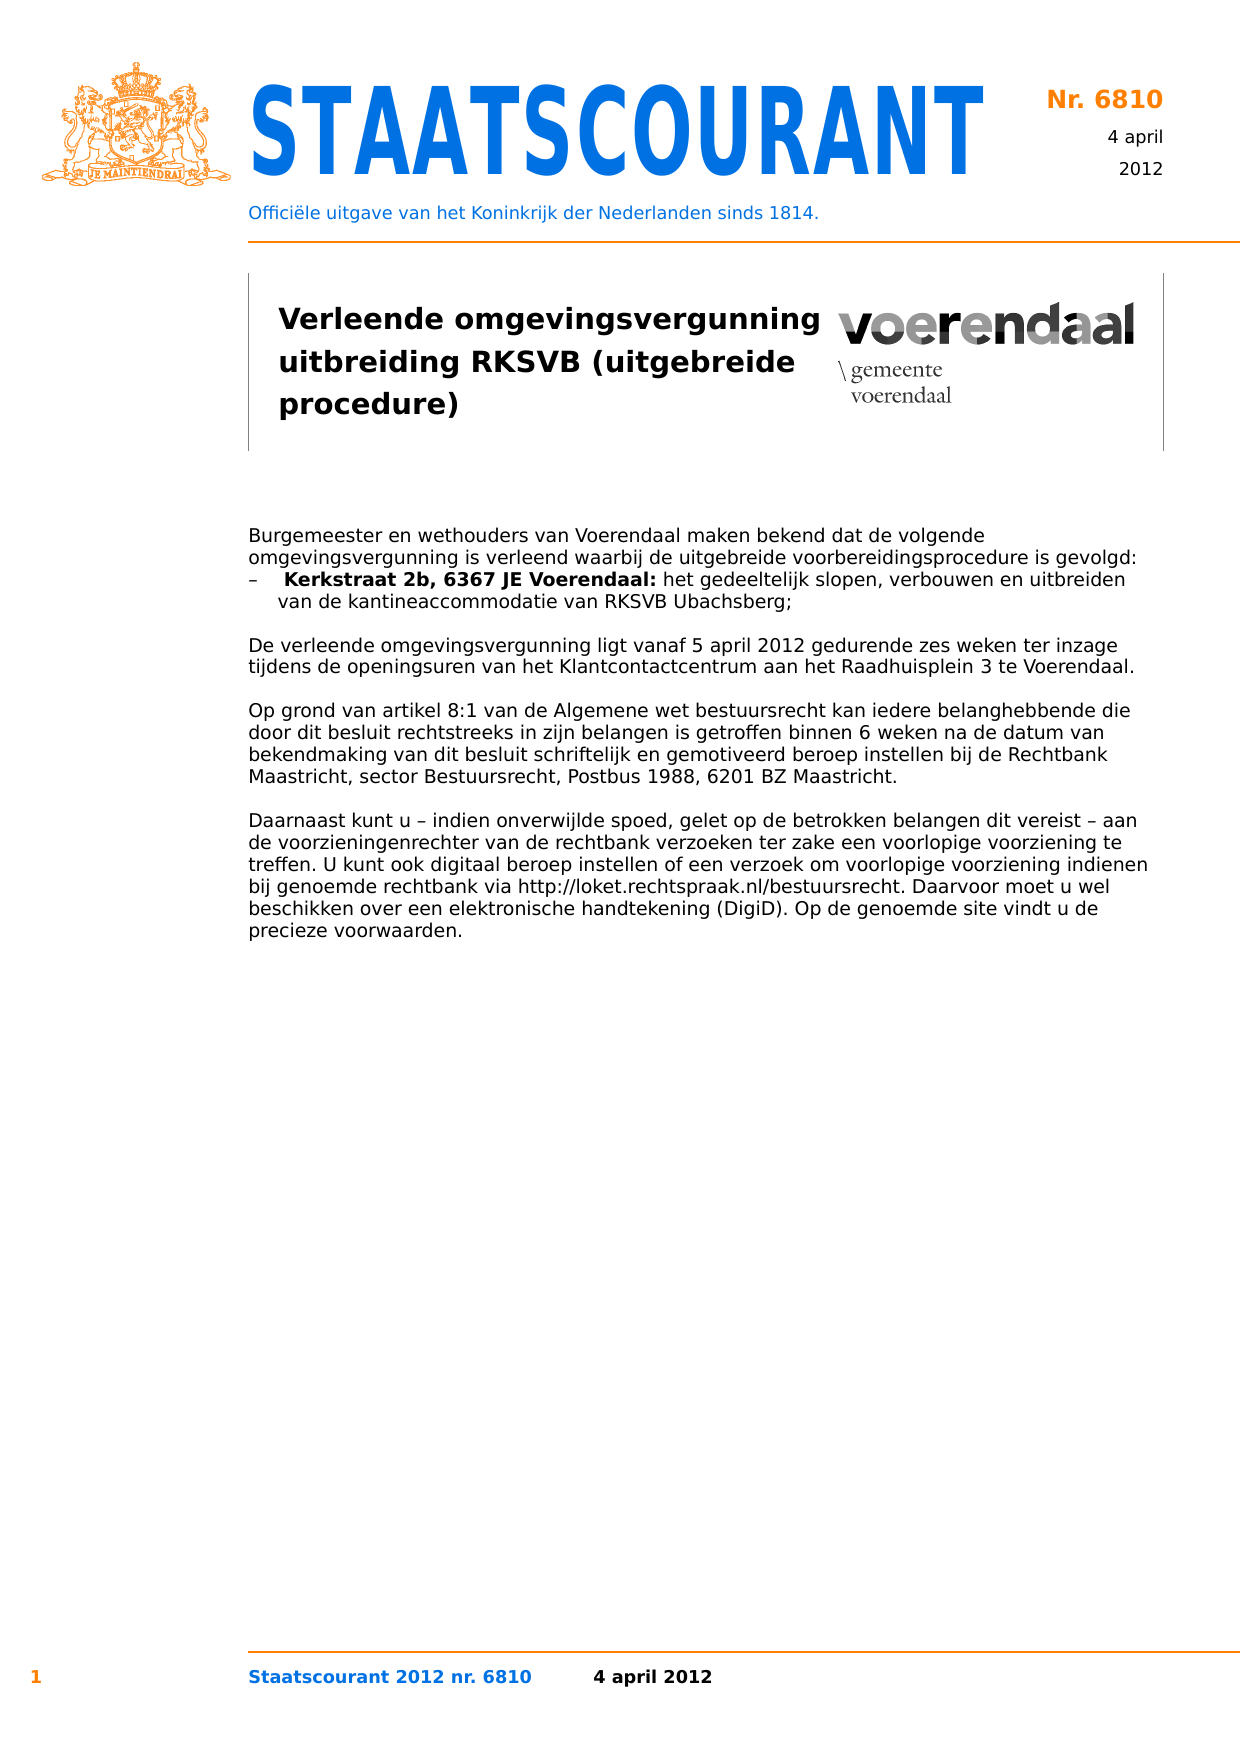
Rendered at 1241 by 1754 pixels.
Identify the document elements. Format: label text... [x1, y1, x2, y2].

table_header STAATSCOURANT [248, 62, 998, 203]
subtitle Verleende omgevingsvergunning uitbreiding RKSVB (uitgebreide procedure) [249, 273, 1163, 451]
table_header Nr. 6810 [998, 62, 1240, 121]
table_cell 4 april [998, 121, 1240, 153]
text Burgemeester en wethouders van Voerendaal maken bekend dat de volgende omgevingsvergunning is verleend waarbij de uitgebreide voorbereidingsprocedure is gevolgd: [248, 525, 1163, 569]
table_header [25, 62, 248, 241]
picture [41, 62, 231, 186]
text Daarnaast kunt u – indien onverwijlde spoed, gelet op de betrokken belangen dit vereist – aan de voorzieningenrechter van de rechtbank verzoeken ter zake een voorlopige voorziening te treffen. U kunt ook digitaal beroep instellen of een verzoek om voorlopige voorziening indienen bij genoemde rechtbank via http://loket.rechtspraak.nl/bestuursrecht. Daarvoor moet u wel beschikken over een elektronische handtekening (DigiD). Op de genoemde site vindt u de precieze voorwaarden. [248, 810, 1163, 942]
picture [838, 302, 1134, 403]
text De verleende omgevingsvergunning ligt vanaf 5 april 2012 gedurende zes weken ter inzage tijdens de openingsuren van het Klantcontactcentrum aan het Raadhuisplein 3 te Voerendaal. [248, 634, 1163, 678]
table_cell Officiële uitgave van het Koninkrijk der Nederlanden sinds 1814. [248, 203, 1240, 241]
text Op grond van artikel 8:1 van de Algemene wet bestuursrecht kan iedere belanghebbende die door dit besluit rechtstreeks in zijn belangen is getroffen binnen 6 weken na de datum van bekendmaking van dit besluit schriftelijk en gemotiveerd beroep instellen bij de Rechtbank Maastricht, sector Bestuursrecht, Postbus 1988, 6201 BZ Maastricht. [248, 700, 1163, 788]
table_cell 2012 [998, 153, 1240, 203]
text – Kerkstraat 2b, 6367 JE Voerendaal: het gedeeltelijk slopen, verbouwen en uitbreiden van de kantineaccommodatie van RKSVB Ubachsberg; [248, 569, 1163, 613]
